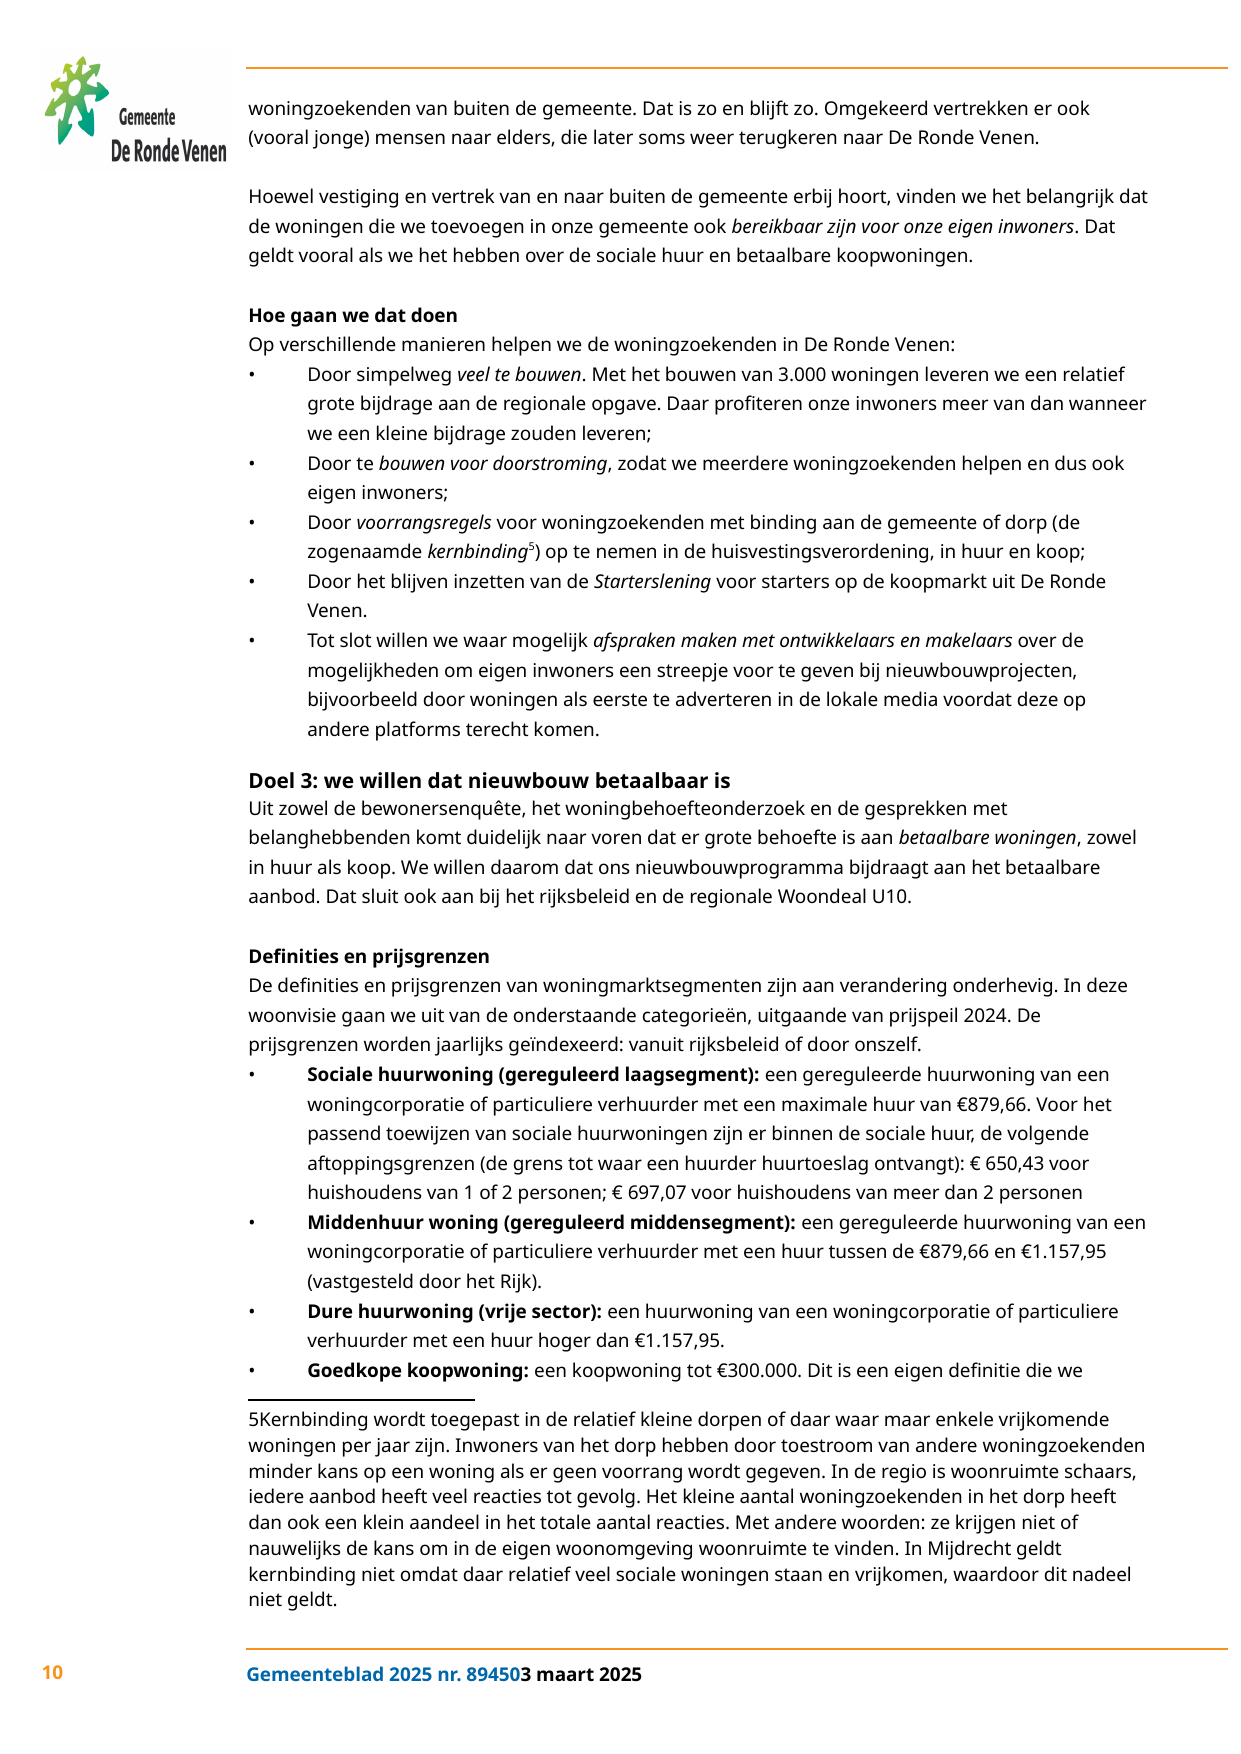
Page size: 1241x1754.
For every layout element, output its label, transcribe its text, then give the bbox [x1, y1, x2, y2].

list Door het blijven inzetten van de Starterslening voor starters op de koopmarkt uit De Ronde Venen. [248, 568, 1152, 623]
text Doel 3: we willen dat nieuwbouw betaalbaar is [248, 766, 1152, 795]
list Tot slot willen we waar mogelijk afspraken maken met ontwikkelaars en makelaars over de mogelijkheden om eigen inwoners een streepje voor te geven bij nieuwbouwprojecten, bijvoorbeeld door woningen als eerste te adverteren in de lokale media voordat deze op andere platforms terecht komen. [248, 627, 1152, 742]
text Hoewel vestiging en vertrek van en naar buiten de gemeente erbij hoort, vinden we het belangrijk dat de woningen die we toevoegen in onze gemeente ook bereikbaar zijn voor onze eigen inwoners. Dat geldt vooral als we het hebben over de sociale huur en betaalbare koopwoningen. [248, 183, 1152, 268]
list Door voorrangsregels voor woningzoekenden met binding aan de gemeente of dorp (de zogenaamde kernbinding) op te nemen in de huisvestingsverordening, in huur en koop; [248, 509, 1152, 564]
list Door simpelweg veel te bouwen. Met het bouwen van 3.000 woningen leveren we een relatief grote bijdrage aan de regionale opgave. Daar profiteren onze inwoners meer van dan wanneer we een kleine bijdrage zouden leveren; [248, 361, 1152, 446]
table_header Definities en prijsgrenzen De definities en prijsgrenzen van woningmarktsegmenten zijn aan verandering onderhevig. In deze woonvisie gaan we uit van de onderstaande categorieën, uitgaande van prijspeil 2024. De prijsgrenzen worden jaarlijks geïndexeerd: vanuit rijksbeleid of door onszelf. Sociale huurwoning (gereguleerd laagsegment): een gereguleerde huurwoning van een woningcorporatie of particuliere verhuurder met een maximale huur van €879,66. Voor het passend toewijzen van sociale huurwoningen zijn er binnen de sociale huur, de volgende aftoppingsgrenzen (de grens tot waar een huurder huurtoeslag ontvangt): € 650,43 voor huishoudens van 1 of 2 personen; € 697,07 voor huishoudens van meer dan 2 personen Middenhuur woning (gereguleerd middensegment): een gereguleerde huurwoning van een woningcorporatie of particuliere verhuurder met een huur tussen de €879,66 en €1.157,95 (vastgesteld door het Rijk). Dure huurwoning (vrije sector): een huurwoning van een woningcorporatie of particuliere verhuurder met een huur hoger dan €1.157,95. Goedkope koopwoning: een koopwoning tot €300.000. Dit is een eigen definitie die we [248, 943, 1152, 1383]
list Door te bouwen voor doorstroming, zodat we meerdere woningzoekenden helpen en dus ook eigen inwoners; [248, 450, 1152, 505]
text Hoe gaan we dat doen [248, 302, 1152, 328]
text woningzoekenden van buiten de gemeente. Dat is zo en blijft zo. Omgekeerd vertrekken er ook (vooral jonge) mensen naar elders, die later soms weer terugkeren naar De Ronde Venen. [248, 95, 1152, 150]
text Op verschillende manieren helpen we de woningzoekenden in De Ronde Venen: [248, 331, 1152, 357]
list Kernbinding wordt toegepast in de relatief kleine dorpen of daar waar maar enkele vrijkomende woningen per jaar zijn. Inwoners van het dorp hebben door toestroom van andere woningzoekenden minder kans op een woning als er geen voorrang wordt gegeven. In de regio is woonruimte schaars, iedere aanbod heeft veel reacties tot gevolg. Het kleine aantal woningzoekenden in het dorp heeft dan ook een klein aandeel in het totale aantal reacties. Met andere woorden: ze krijgen niet of nauwelijks de kans om in de eigen woonomgeving woonruimte te vinden. In Mijdrecht geldt kernbinding niet omdat daar relatief veel sociale woningen staan en vrijkomen, waardoor dit nadeel niet geldt. [248, 1406, 1152, 1612]
picture [41, 47, 231, 172]
text Uit zowel de bewonersenquête, het woningbehoefteonderzoek en de gesprekken met belanghebbenden komt duidelijk naar voren dat er grote behoefte is aan betaalbare woningen, zowel in huur als koop. We willen daarom dat ons nieuwbouwprogramma bijdraagt aan het betaalbare aanbod. Dat sluit ook aan bij het rijksbeleid en de regionale Woondeal U10. [248, 795, 1152, 909]
